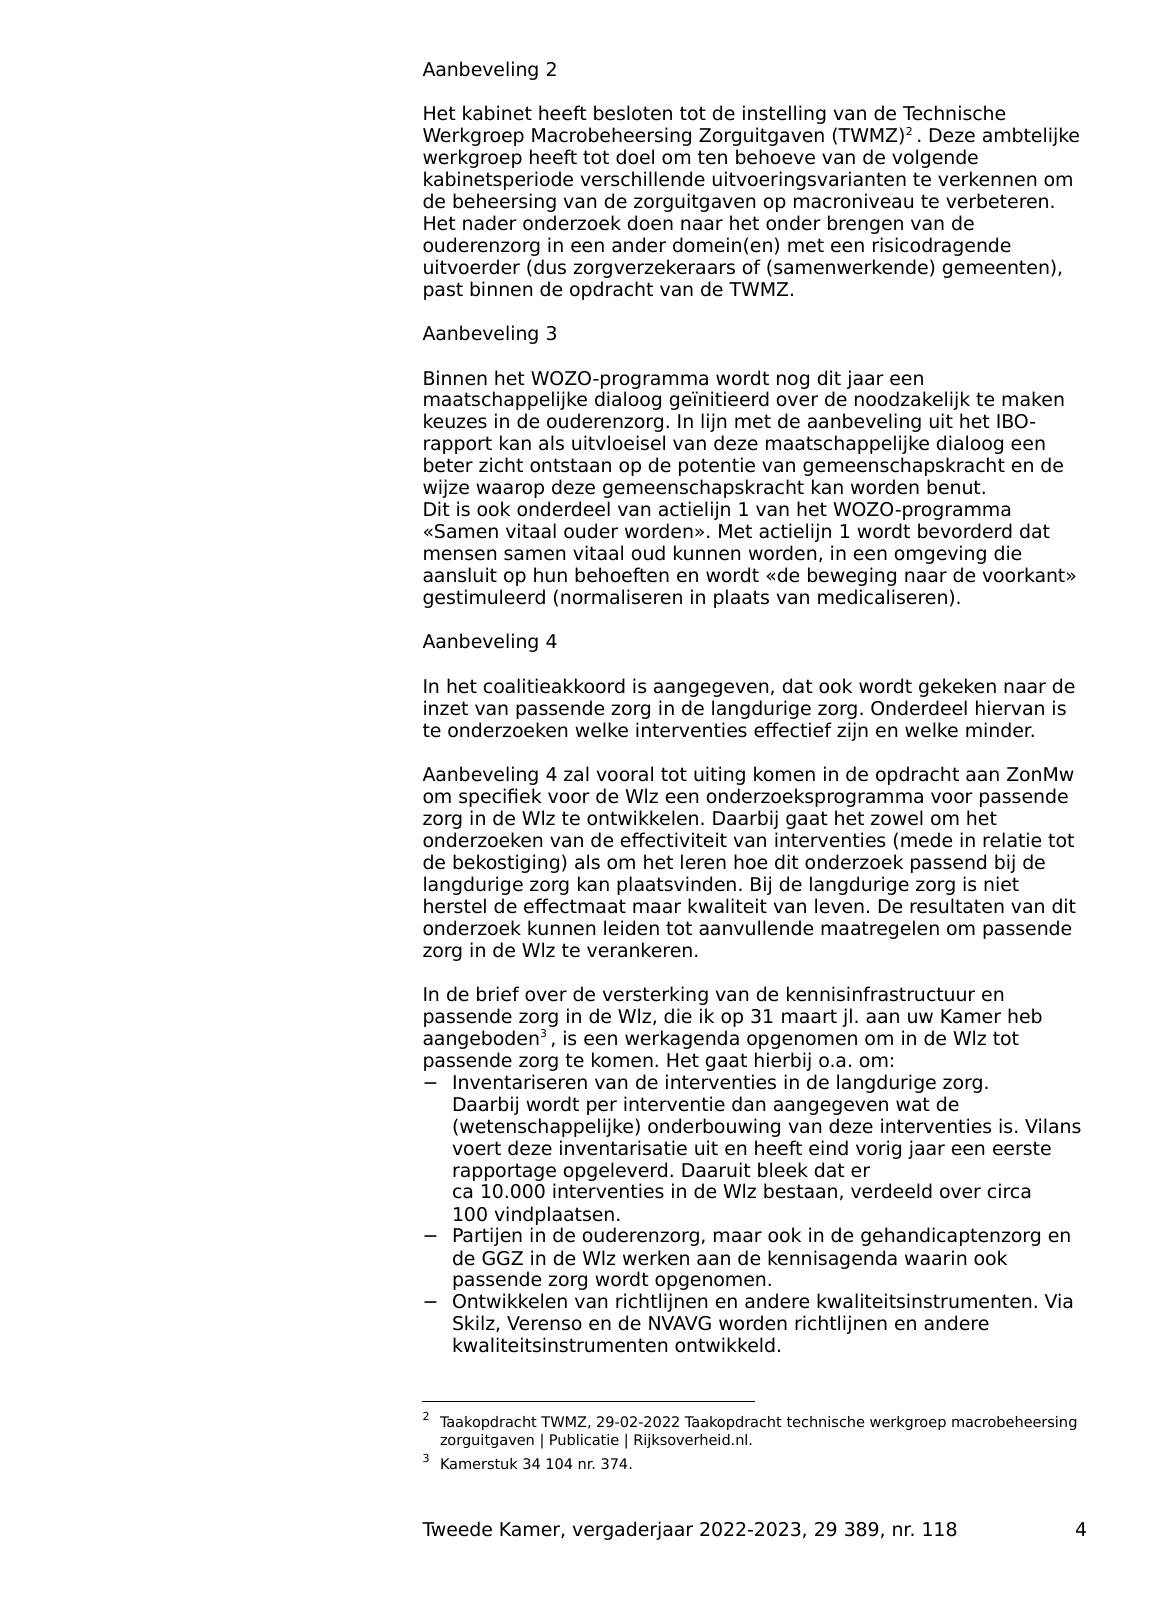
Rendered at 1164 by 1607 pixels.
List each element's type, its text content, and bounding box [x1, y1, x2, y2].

text Binnen het WOZO-programma wordt nog dit jaar een maatschappelijke dialoog geïnitieerd over de noodzakelijk te maken keuzes in de ouderenzorg. In lijn met de aanbeveling uit het IBO-rapport kan als uitvloeisel van deze maatschappelijke dialoog een beter zicht ontstaan op de potentie van gemeenschapskracht en de wijze waarop deze gemeenschapskracht kan worden benut. [422, 367, 1087, 499]
subtitle Aanbeveling 2 [422, 59, 1087, 81]
text In het coalitieakkoord is aangegeven, dat ook wordt gekeken naar de inzet van passende zorg in de langdurige zorg. Onderdeel hiervan is te onderzoeken welke interventies effectief zijn en welke minder. [422, 676, 1087, 741]
text Taakopdracht TWMZ, 29-02-2022 Taakopdracht technische werkgroep macrobeheersing zorguitgaven | Publicatie | Rijksoverheid.nl. [422, 1410, 1087, 1449]
text Kamerstuk 34 104 nr. 374. [422, 1452, 1087, 1474]
text Dit is ook onderdeel van actielijn 1 van het WOZO-programma «Samen vitaal ouder worden». Met actielijn 1 wordt bevorderd dat mensen samen vitaal oud kunnen worden, in een omgeving die aansluit op hun behoeften en wordt «de beweging naar de voorkant» gestimuleerd (normaliseren in plaats van medicaliseren). [422, 499, 1087, 609]
text − Inventariseren van de interventies in de langdurige zorg. [422, 1072, 1087, 1093]
text − Ontwikkelen van richtlijnen en andere kwaliteitsinstrumenten. Via Skilz, Verenso en de NVAVG worden richtlijnen en andere kwaliteitsinstrumenten ontwikkeld. [422, 1291, 1087, 1357]
subtitle Aanbeveling 4 [422, 631, 1087, 653]
text Daarbij wordt per interventie dan aangegeven wat de (wetenschappelijke) onderbouwing van deze interventies is. Vilans voert deze inventarisatie uit en heeft eind vorig jaar een eerste rapportage opgeleverd. Daaruit bleek dat er ca 10.000 interventies in de Wlz bestaan, verdeeld over circa 100 vindplaatsen. [452, 1093, 1087, 1225]
text Het kabinet heeft besloten tot de instelling van de Technische Werkgroep Macrobeheersing Zorguitgaven (TWMZ). Deze ambtelijke werkgroep heeft tot doel om ten behoeve van de volgende kabinetsperiode verschillende uitvoeringsvarianten te verkennen om de beheersing van de zorguitgaven op macroniveau te verbeteren. Het nader onderzoek doen naar het onder brengen van de ouderenzorg in een ander domein(en) met een risicodragende uitvoerder (dus zorgverzekeraars of (samenwerkende) gemeenten), past binnen de opdracht van de TWMZ. [422, 103, 1087, 301]
subtitle Aanbeveling 3 [422, 323, 1087, 345]
text Aanbeveling 4 zal vooral tot uiting komen in de opdracht aan ZonMw om specifiek voor de Wlz een onderzoeksprogramma voor passende zorg in de Wlz te ontwikkelen. Daarbij gaat het zowel om het onderzoeken van de effectiviteit van interventies (mede in relatie tot de bekostiging) als om het leren hoe dit onderzoek passend bij de langdurige zorg kan plaatsvinden. Bij de langdurige zorg is niet herstel de effectmaat maar kwaliteit van leven. De resultaten van dit onderzoek kunnen leiden tot aanvullende maatregelen om passende zorg in de Wlz te verankeren. [422, 764, 1087, 961]
text − Partijen in de ouderenzorg, maar ook in de gehandicaptenzorg en de GGZ in de Wlz werken aan de kennisagenda waarin ook passende zorg wordt opgenomen. [422, 1225, 1087, 1291]
text In de brief over de versterking van de kennisinfrastructuur en passende zorg in de Wlz, die ik op 31 maart jl. aan uw Kamer heb aangeboden, is een werkagenda opgenomen om in de Wlz tot passende zorg te komen. Het gaat hierbij o.a. om: [422, 984, 1087, 1072]
